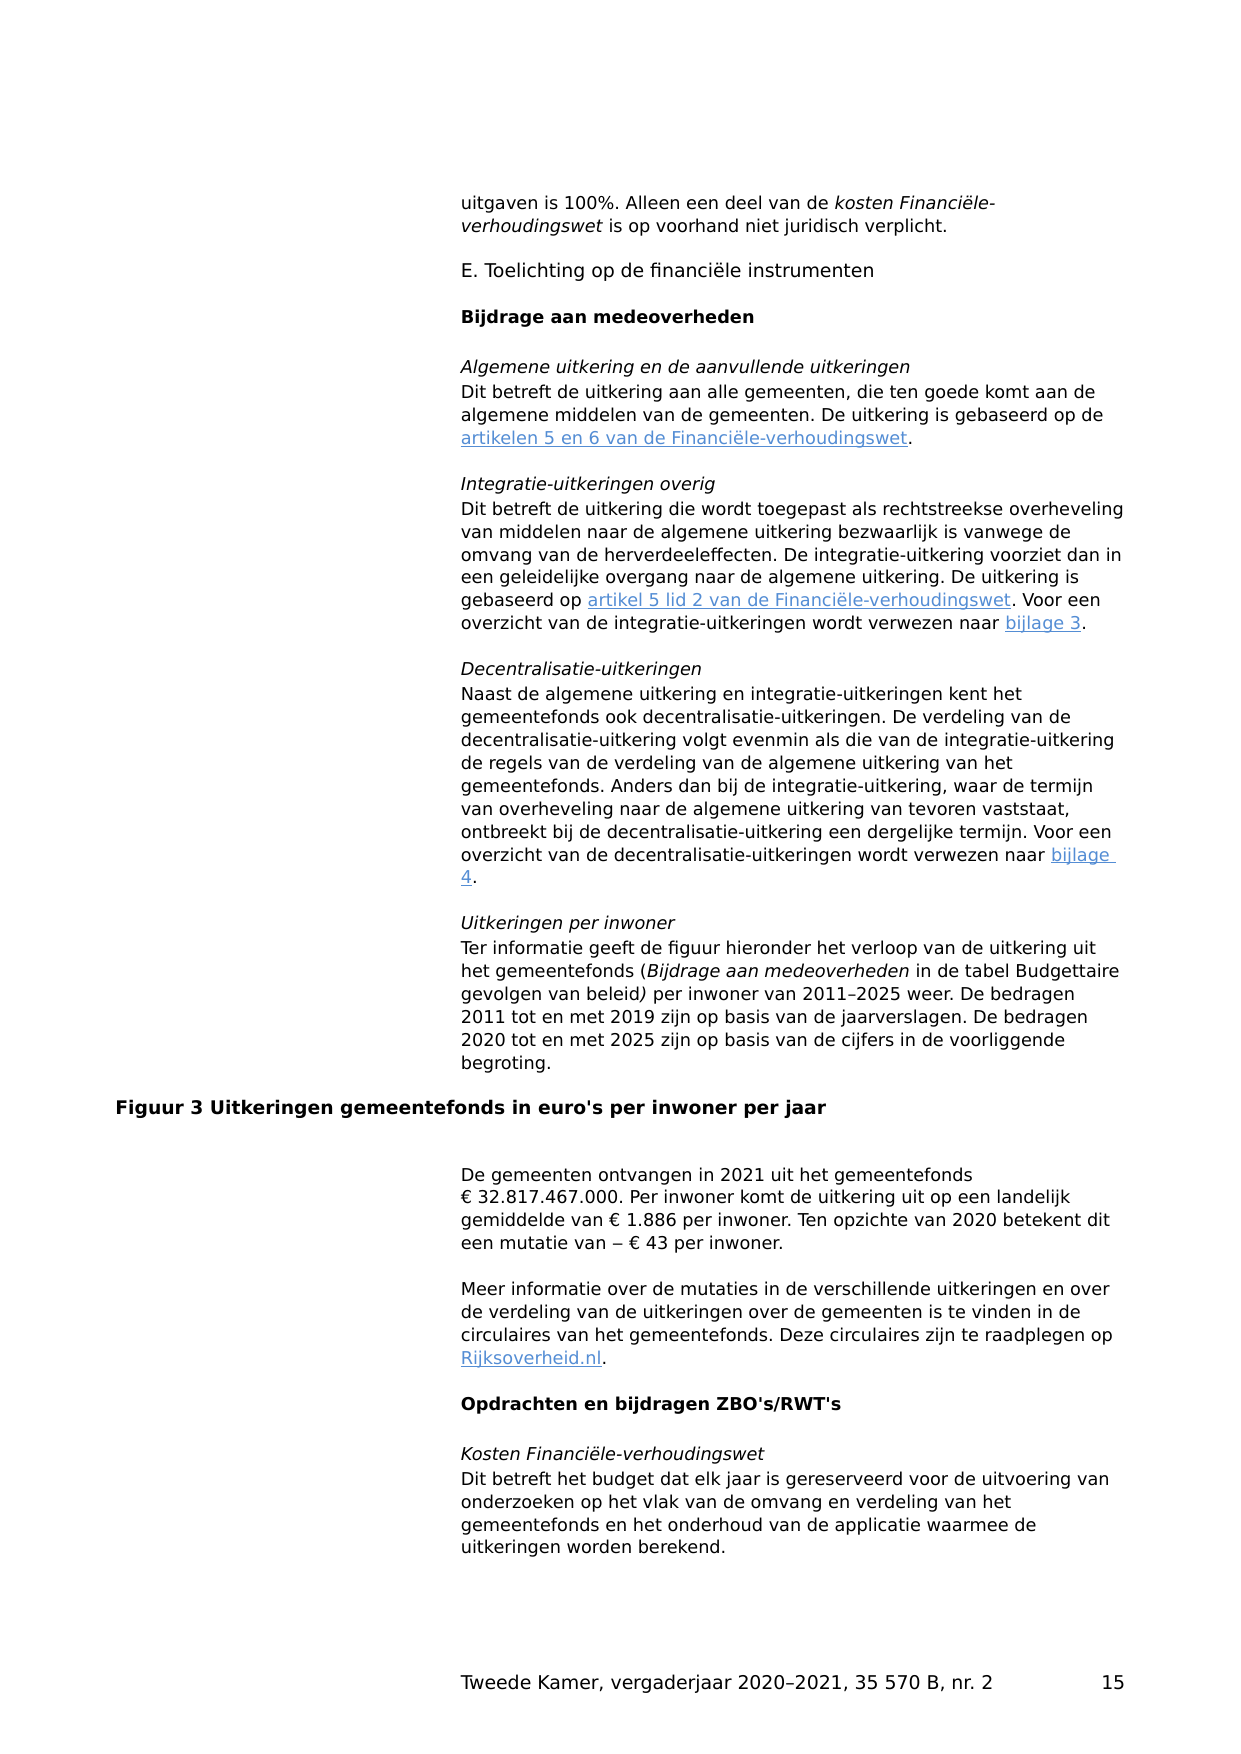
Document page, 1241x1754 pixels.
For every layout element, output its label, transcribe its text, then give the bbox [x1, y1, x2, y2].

text Meer informatie over de mutaties in de verschillende uitkeringen en over de verdeling van de uitkeringen over de gemeenten is te vinden in de circulaires van het gemeentefonds. Deze circulaires zijn te raadplegen op Rijksoverheid.nl. [461, 1277, 1125, 1369]
text Decentralisatie-uitkeringen [461, 657, 1125, 680]
title E. Toelichting op de financiële instrumenten [461, 259, 1125, 281]
text Algemene uitkering en de aanvullende uitkeringen [461, 355, 1125, 378]
text De gemeenten ontvangen in 2021 uit het gemeentefonds € 32.817.467.000. Per inwoner komt de uitkering uit op een landelijk gemiddelde van € 1.886 per inwoner. Ten opzichte van 2020 betekent dit een mutatie van ‒ € 43 per inwoner. [461, 1163, 1125, 1254]
title Figuur 3 Uitkeringen gemeentefonds in euro's per inwoner per jaar [115, 1097, 1125, 1119]
text uitgaven is 100%. Alleen een deel van de kosten Financiële-verhoudingswet is op voorhand niet juridisch verplicht. [461, 191, 1125, 237]
text Ter informatie geeft de figuur hieronder het verloop van de uitkering uit het gemeentefonds (Bijdrage aan medeoverheden in de tabel Budgettaire gevolgen van beleid) per inwoner van 2011–2025 weer. De bedragen 2011 tot en met 2019 zijn op basis van de jaarverslagen. De bedragen 2020 tot en met 2025 zijn op basis van de cijfers in de voorliggende begroting. [461, 936, 1125, 1074]
text Dit betreft de uitkering aan alle gemeenten, die ten goede komt aan de algemene middelen van de gemeenten. De uitkering is gebaseerd op de artikelen 5 en 6 van de Financiële-verhoudingswet. [461, 380, 1125, 449]
text Dit betreft de uitkering die wordt toegepast als rechtstreekse overheveling van middelen naar de algemene uitkering bezwaarlijk is vanwege de omvang van de herverdeeleffecten. De integratie-uitkering voorziet dan in een geleidelijke overgang naar de algemene uitkering. De uitkering is gebaseerd op artikel 5 lid 2 van de Financiële-verhoudingswet. Voor een overzicht van de integratie-uitkeringen wordt verwezen naar bijlage 3. [461, 497, 1125, 634]
text Uitkeringen per inwoner [461, 911, 1125, 934]
text Integratie-uitkeringen overig [461, 472, 1125, 495]
text Kosten Financiële-verhoudingswet [461, 1442, 1125, 1465]
text Naast de algemene uitkering en integratie-uitkeringen kent het gemeentefonds ook decentralisatie-uitkeringen. De verdeling van de decentralisatie-uitkering volgt evenmin als die van de integratie-uitkering de regels van de verdeling van de algemene uitkering van het gemeentefonds. Anders dan bij de integratie-uitkering, waar de termijn van overheveling naar de algemene uitkering van tevoren vaststaat, ontbreekt bij de decentralisatie-uitkering een dergelijke termijn. Voor een overzicht van de decentralisatie-uitkeringen wordt verwezen naar bijlage 4. [461, 682, 1125, 888]
text Dit betreft het budget dat elk jaar is gereserveerd voor de uitvoering van onderzoeken op het vlak van de omvang en verdeling van het gemeentefonds en het onderhoud van de applicatie waarmee de uitkeringen worden berekend. [461, 1467, 1125, 1558]
text Opdrachten en bijdragen ZBO's/RWT's [461, 1392, 1125, 1415]
text Bijdrage aan medeoverheden [461, 305, 1125, 328]
